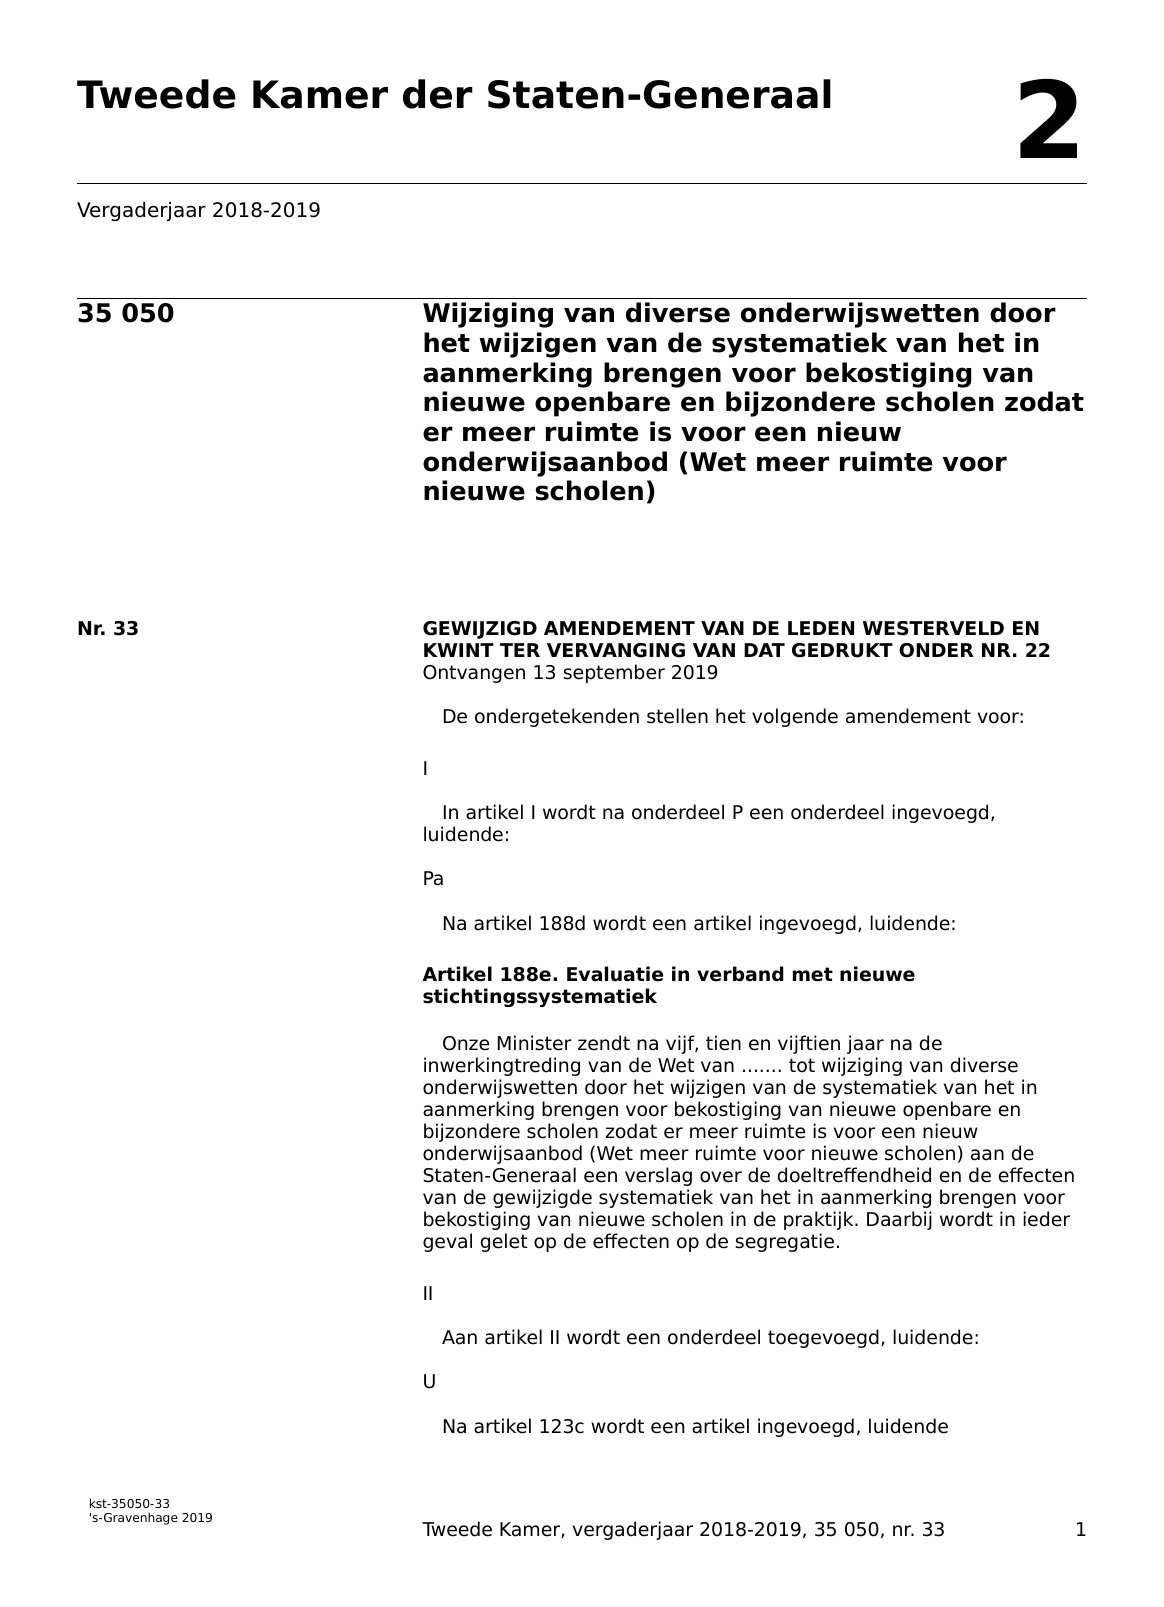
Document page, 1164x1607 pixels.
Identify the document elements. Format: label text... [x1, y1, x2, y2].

text Pa [422, 868, 1087, 890]
text kst-35050-33 [88, 1497, 323, 1511]
text Onze Minister zendt na vijf, tien en vijftien jaar na de inwerkingtreding van de Wet van ....... tot wijziging van diverse onderwijswetten door het wijzigen van de systematiek van het in aanmerking brengen voor bekostiging van nieuwe openbare en bijzondere scholen zodat er meer ruimte is voor een nieuw onderwijsaanbod (Wet meer ruimte voor nieuwe scholen) aan de Staten-Generaal een verslag over de doeltreffendheid en de effecten van de gewijzigde systematiek van het in aanmerking brengen voor bekostiging van nieuwe scholen in de praktijk. Daarbij wordt in ieder geval gelet op de effecten op de segregatie. [422, 1033, 1087, 1253]
subtitle Nr. 33 GEWIJZIGD AMENDEMENT VAN DE LEDEN WESTERVELD EN KWINT TER VERVANGING VAN DAT GEDRUKT ONDER NR. 22 [77, 618, 1087, 662]
subtitle I [422, 758, 1087, 780]
text Aan artikel II wordt een onderdeel toegevoegd, luidende: [422, 1327, 1087, 1349]
text Ontvangen 13 september 2019 [422, 662, 1087, 684]
text Na artikel 123c wordt een artikel ingevoegd, luidende [422, 1416, 1087, 1438]
text 's-Gravenhage 2019 [88, 1511, 323, 1525]
subtitle Artikel 188e. Evaluatie in verband met nieuwe stichtingssystematiek [422, 964, 1087, 1008]
subtitle II [422, 1283, 1087, 1305]
subtitle 35 050 Wijziging van diverse onderwijswetten door het wijzigen van de systematiek van het in aanmerking brengen voor bekostiging van nieuwe openbare en bijzondere scholen zodat er meer ruimte is voor een nieuw onderwijsaanbod (Wet meer ruimte voor nieuwe scholen) [77, 299, 1087, 507]
text Na artikel 188d wordt een artikel ingevoegd, luidende: [422, 912, 1087, 934]
table_header Tweede Kamer der Staten-Generaal [77, 59, 886, 183]
text De ondergetekenden stellen het volgende amendement voor: [422, 706, 1087, 728]
text U [422, 1371, 1087, 1393]
text In artikel I wordt na onderdeel P een onderdeel ingevoegd, luidende: [422, 802, 1087, 846]
table_cell Vergaderjaar 2018-2019 [77, 184, 1087, 298]
table_header 2 [886, 59, 1087, 183]
